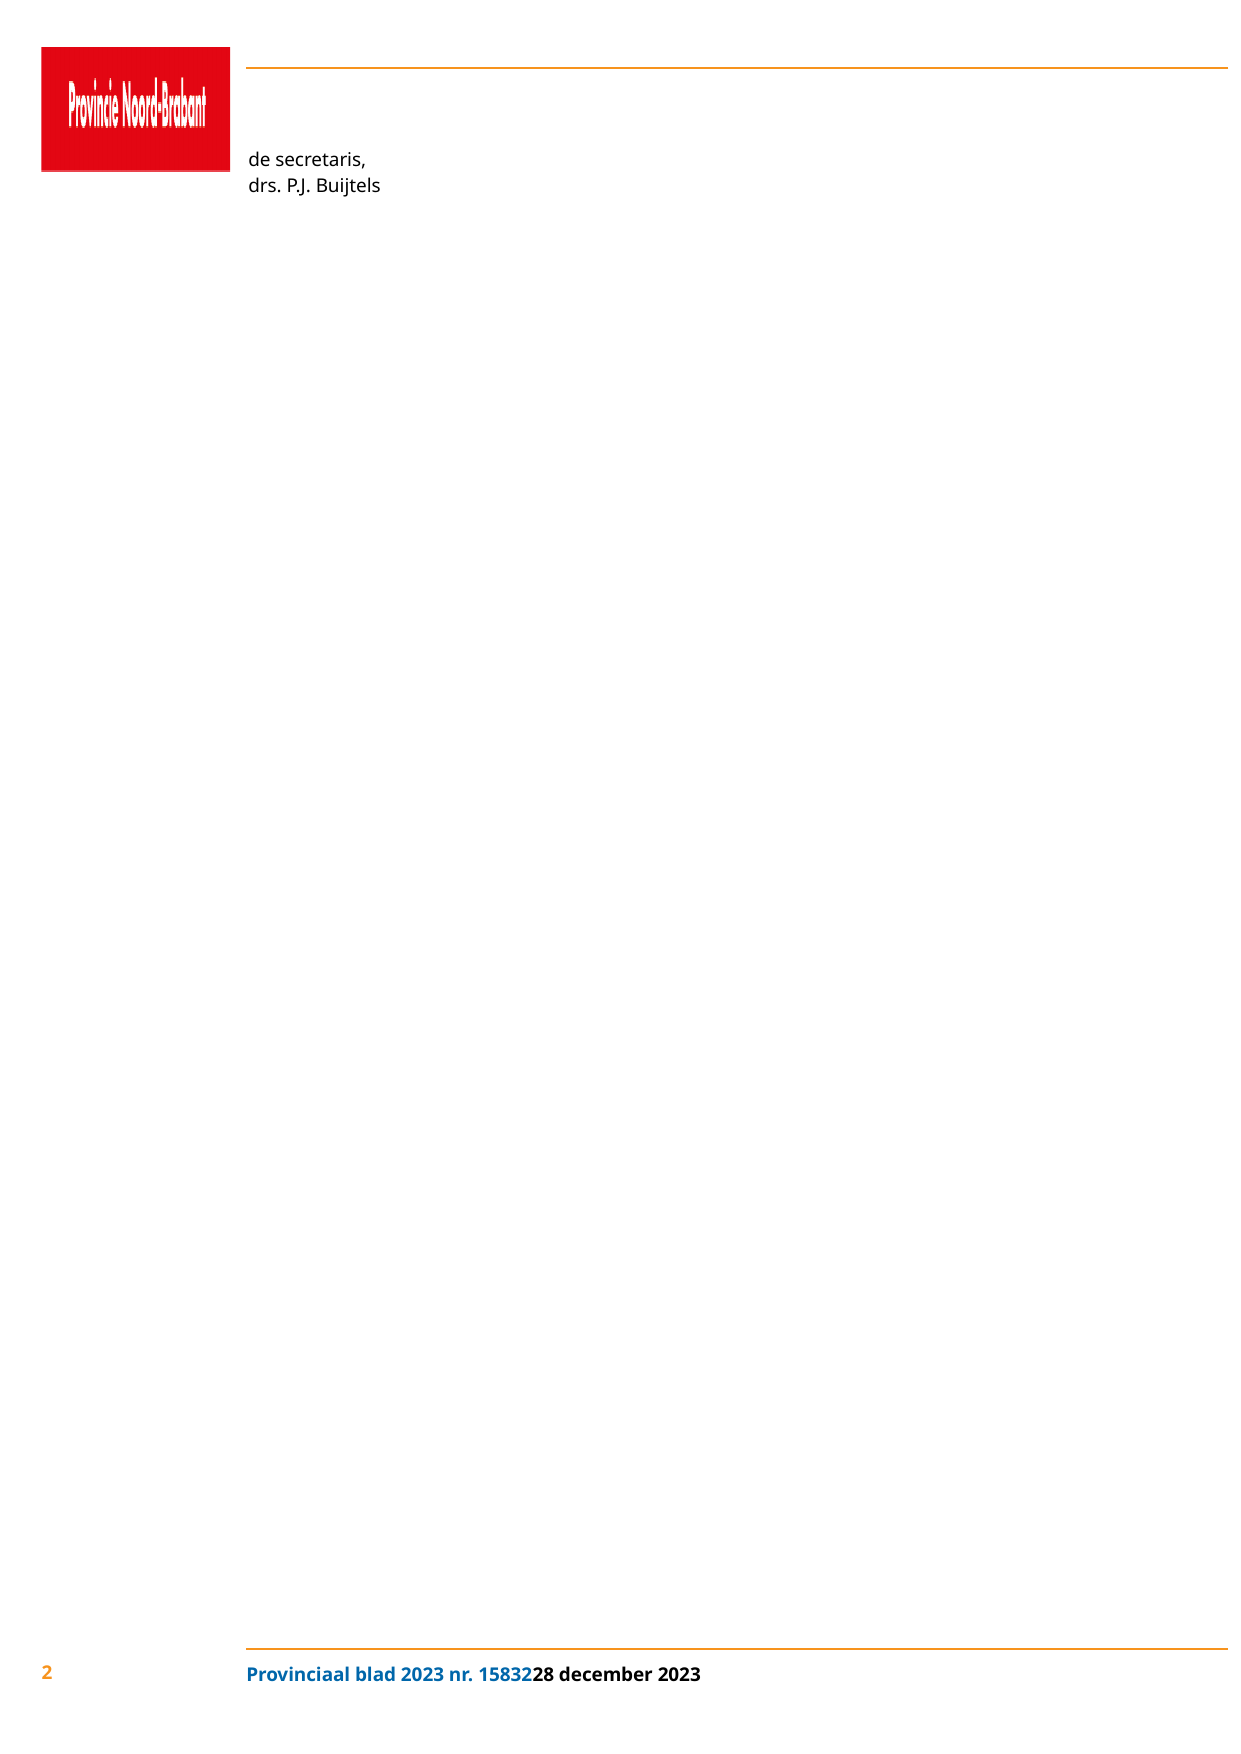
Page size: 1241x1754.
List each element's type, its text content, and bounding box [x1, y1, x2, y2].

picture [41, 47, 231, 172]
text de secretaris, [248, 146, 1152, 172]
text drs. P.J. Buijtels [248, 172, 1152, 198]
